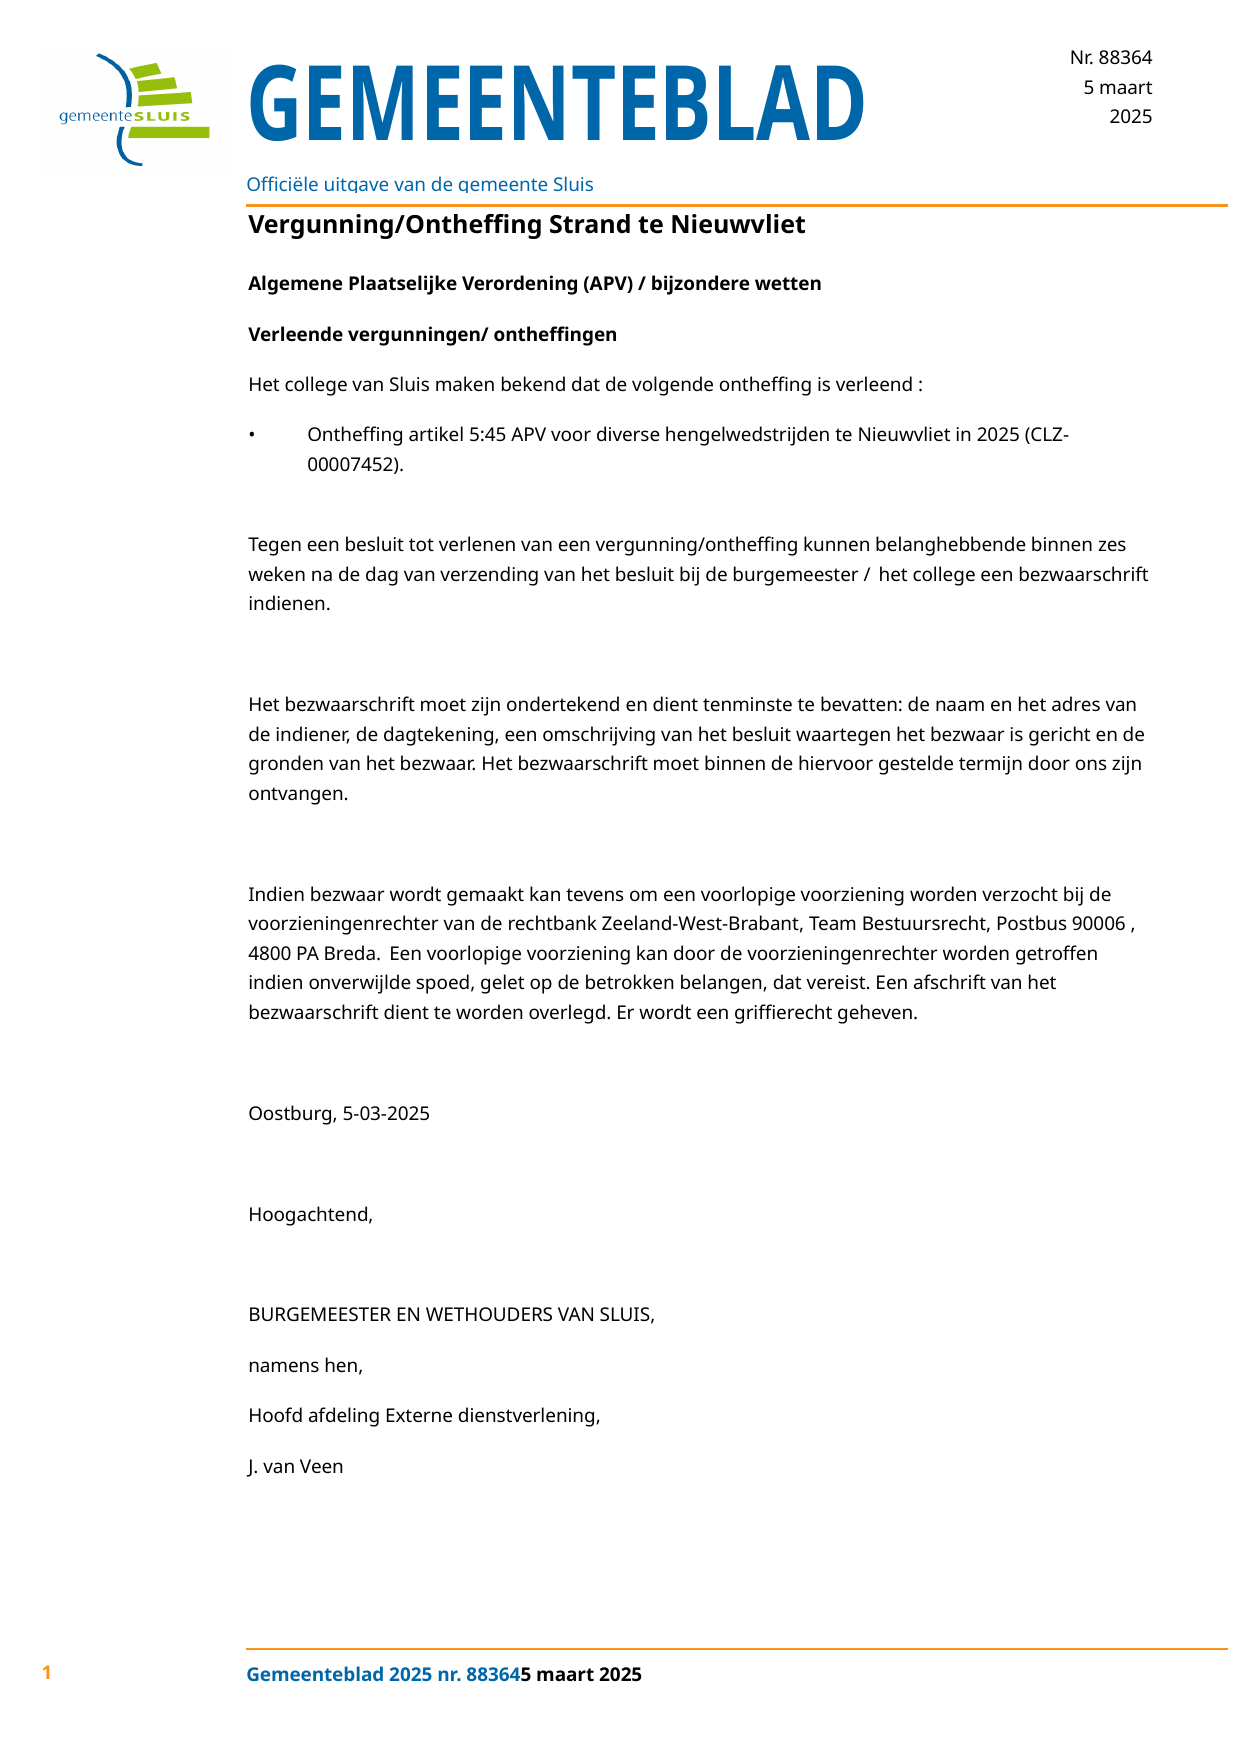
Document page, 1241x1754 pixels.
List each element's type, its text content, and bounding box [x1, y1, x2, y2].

text Het bezwaarschrift moet zijn ondertekend en dient tenminste te bevatten: de naam en het adres van de indiener, de dagtekening, een omschrijving van het besluit waartegen het bezwaar is gericht en de gronden van het bezwaar. Het bezwaarschrift moet binnen de hiervoor gestelde termijn door ons zijn ontvangen. [248, 691, 1152, 806]
text namens hen, [248, 1352, 1152, 1378]
text Vergunning/Ontheffing Strand te Nieuwvliet [248, 207, 1152, 241]
list Ontheffing artikel 5:45 APV voor diverse hengelwedstrijden te Nieuwvliet in 2025 (CLZ-00007452). [248, 422, 1152, 477]
text Tegen een besluit tot verlenen van een vergunning/ontheffing kunnen belanghebbende binnen zes weken na de dag van verzending van het besluit bij de burgemeester / het college een bezwaarschrift indienen. [248, 531, 1152, 616]
text Indien bezwaar wordt gemaakt kan tevens om een voorlopige voorziening worden verzocht bij de voorzieningenrechter van de rechtbank Zeeland-West-Brabant, Team Bestuursrecht, Postbus 90006 , 4800 PA Breda. Een voorlopige voorziening kan door de voorzieningenrechter worden getroffen indien onverwijlde spoed, gelet op de betrokken belangen, dat vereist. Een afschrift van het bezwaarschrift dient te worden overlegd. Er wordt een griffierecht geheven. [248, 881, 1152, 1025]
text J. van Veen [248, 1453, 1152, 1478]
text BURGEMEESTER EN WETHOUDERS VAN SLUIS, [248, 1302, 1152, 1327]
text Oostburg, 5-03-2025 [248, 1100, 1152, 1126]
text Verleende vergunningen/ ontheffingen [248, 321, 1152, 346]
text Hoofd afdeling Externe dienstverlening, [248, 1402, 1152, 1428]
text Algemene Plaatselijke Verordening (APV) / bijzondere wetten [248, 270, 1152, 296]
text Het college van Sluis maken bekend dat de volgende ontheffing is verleend : [248, 371, 1152, 397]
picture [41, 47, 231, 172]
text Hoogachtend, [248, 1201, 1152, 1226]
